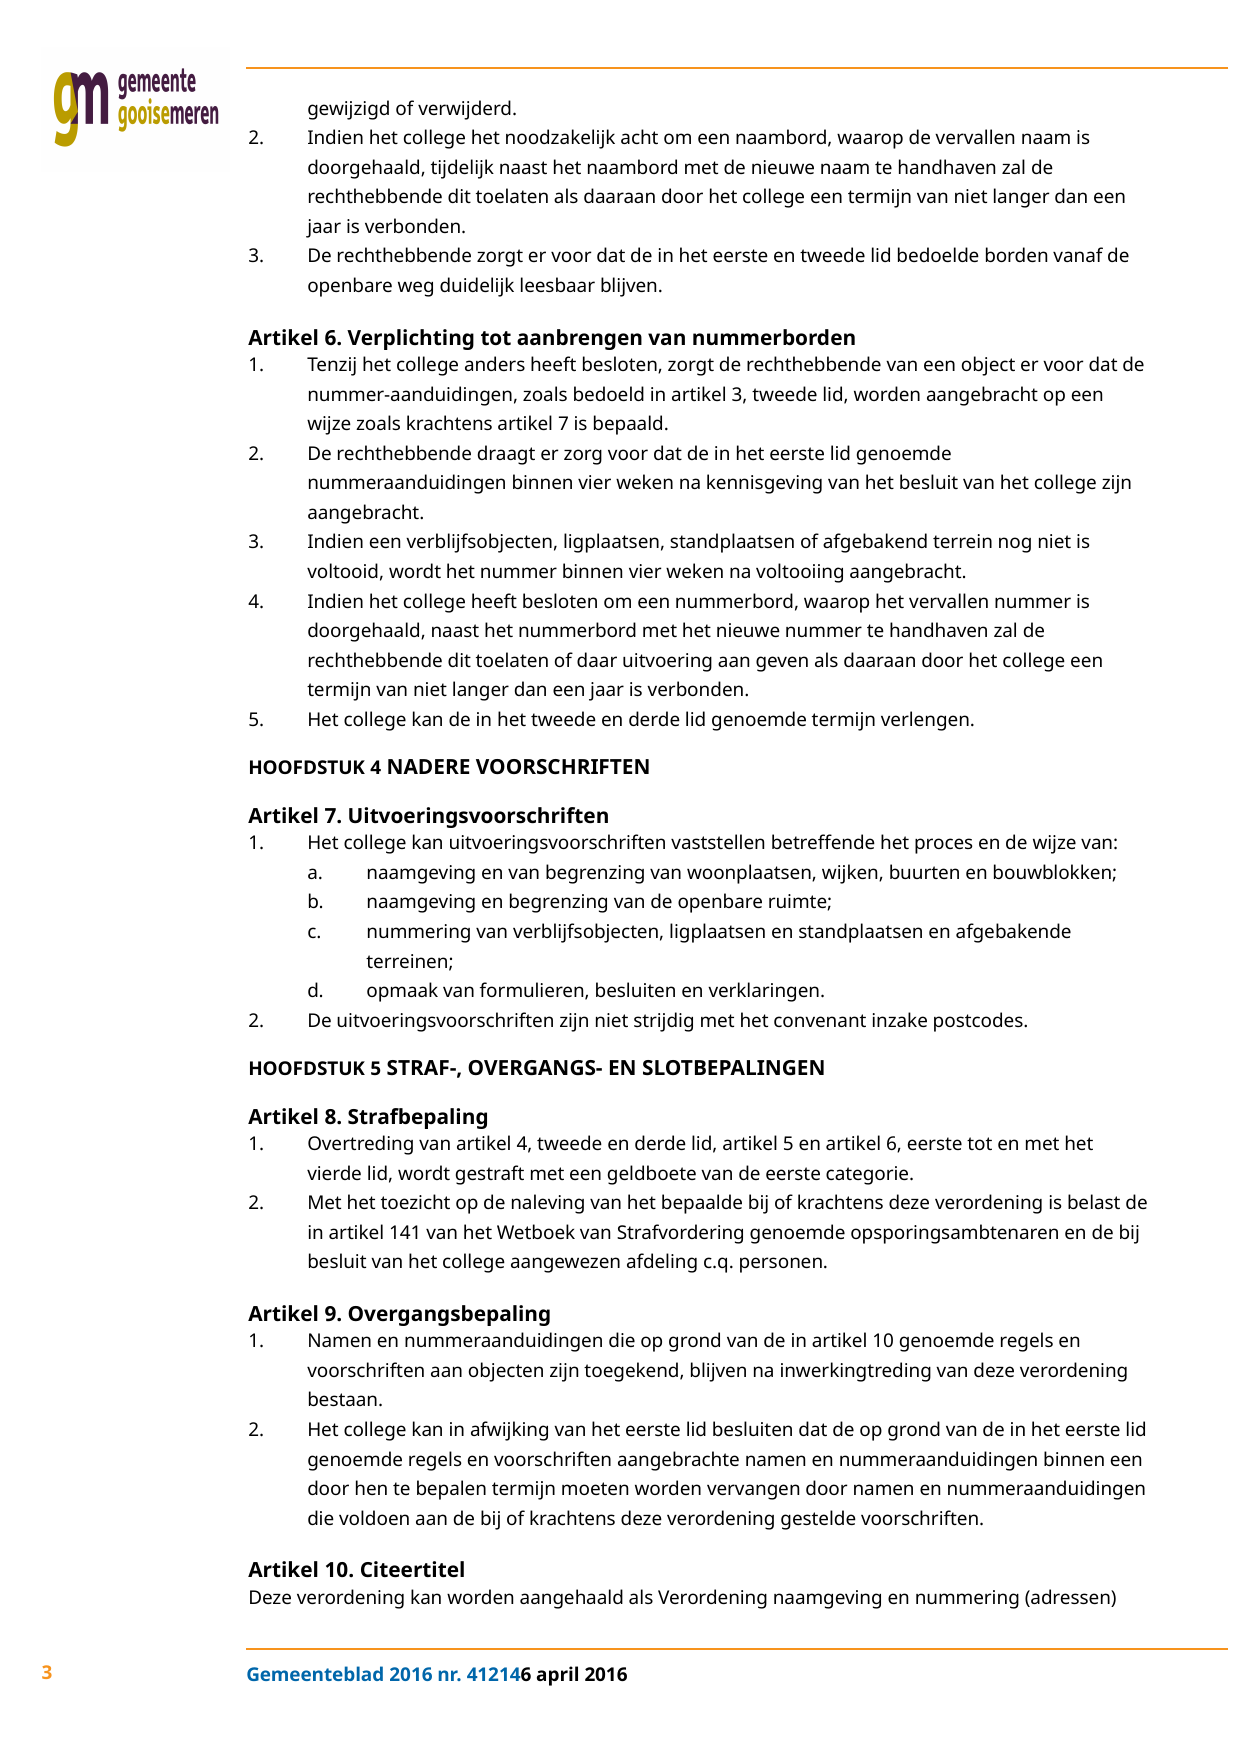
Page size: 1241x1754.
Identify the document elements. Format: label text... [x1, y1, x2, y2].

list Het college kan de in het tweede en derde lid genoemde termijn verlengen. [248, 706, 1152, 732]
list Indien het college het noodzakelijk acht om een naambord, waarop de vervallen naam is doorgehaald, tijdelijk naast het naambord met de nieuwe naam te handhaven zal de rechthebbende dit toelaten als daaraan door het college een termijn van niet langer dan een jaar is verbonden. [248, 124, 1152, 239]
list Indien het college heeft besloten om een nummerbord, waarop het vervallen nummer is doorgehaald, naast het nummerbord met het nieuwe nummer te handhaven zal de rechthebbende dit toelaten of daar uitvoering aan geven als daaraan door het college een termijn van niet langer dan een jaar is verbonden. [248, 588, 1152, 702]
text Artikel 8. Strafbepaling [248, 1102, 1152, 1130]
list naamgeving en begrenzing van de openbare ruimte; [307, 889, 1152, 914]
text HOOFDSTUK 4 NADERE VOORSCHRIFTEN [248, 752, 1152, 780]
list Tenzij het college anders heeft besloten, zorgt de rechthebbende van een object er voor dat de nummer-aanduidingen, zoals bedoeld in artikel 3, tweede lid, worden aangebracht op een wijze zoals krachtens artikel 7 is bepaald. [248, 351, 1152, 436]
list Het college kan in afwijking van het eerste lid besluiten dat de op grond van de in het eerste lid genoemde regels en voorschriften aangebrachte namen en nummeraanduidingen binnen een door hen te bepalen termijn moeten worden vervangen door namen en nummeraanduidingen die voldoen aan de bij of krachtens deze verordening gestelde voorschriften. [248, 1416, 1152, 1531]
list naamgeving en van begrenzing van woonplaatsen, wijken, buurten en bouwblokken; [307, 859, 1152, 885]
list opmaak van formulieren, besluiten en verklaringen. [307, 977, 1152, 1003]
picture [41, 47, 231, 172]
list nummering van verblijfsobjecten, ligplaatsen en standplaatsen en afgebakende terreinen; [307, 918, 1152, 973]
list De rechthebbende draagt er zorg voor dat de in het eerste lid genoemde nummeraanduidingen binnen vier weken na kennisgeving van het besluit van het college zijn aangebracht. [248, 440, 1152, 525]
list De uitvoeringsvoorschriften zijn niet strijdig met het convenant inzake postcodes. [248, 1007, 1152, 1033]
text Artikel 7. Uitvoeringsvoorschriften [248, 801, 1152, 829]
list Het college kan uitvoeringsvoorschriften vaststellen betreffende het proces en de wijze van: [248, 829, 1152, 855]
list Met het toezicht op de naleving van het bepaalde bij of krachtens deze verordening is belast de in artikel 141 van het Wetboek van Strafvordering genoemde opsporingsambtenaren en de bij besluit van het college aangewezen afdeling c.q. personen. [248, 1189, 1152, 1274]
list Indien een verblijfsobjecten, ligplaatsen, standplaatsen of afgebakend terrein nog niet is voltooid, wordt het nummer binnen vier weken na voltooiing aangebracht. [248, 529, 1152, 584]
text Deze verordening kan worden aangehaald als Verordening naamgeving en nummering (adressen) [248, 1584, 1152, 1609]
text HOOFDSTUK 5 STRAF-, OVERGANGS- EN SLOTBEPALINGEN [248, 1053, 1152, 1081]
list De rechthebbende zorgt er voor dat de in het eerste en tweede lid bedoelde borden vanaf de openbare weg duidelijk leesbaar blijven. [248, 243, 1152, 298]
text Artikel 10. Citeertitel [248, 1555, 1152, 1584]
list gewijzigd of verwijderd. [248, 95, 1152, 121]
list Overtreding van artikel 4, tweede en derde lid, artikel 5 en artikel 6, eerste tot en met het vierde lid, wordt gestraft met een geldboete van de eerste categorie. [248, 1130, 1152, 1186]
list Namen en nummeraanduidingen die op grond van de in artikel 10 genoemde regels en voorschriften aan objecten zijn toegekend, blijven na inwerkingtreding van deze verordening bestaan. [248, 1327, 1152, 1412]
text Artikel 6. Verplichting tot aanbrengen van nummerborden [248, 323, 1152, 351]
text Artikel 9. Overgangsbepaling [248, 1299, 1152, 1327]
